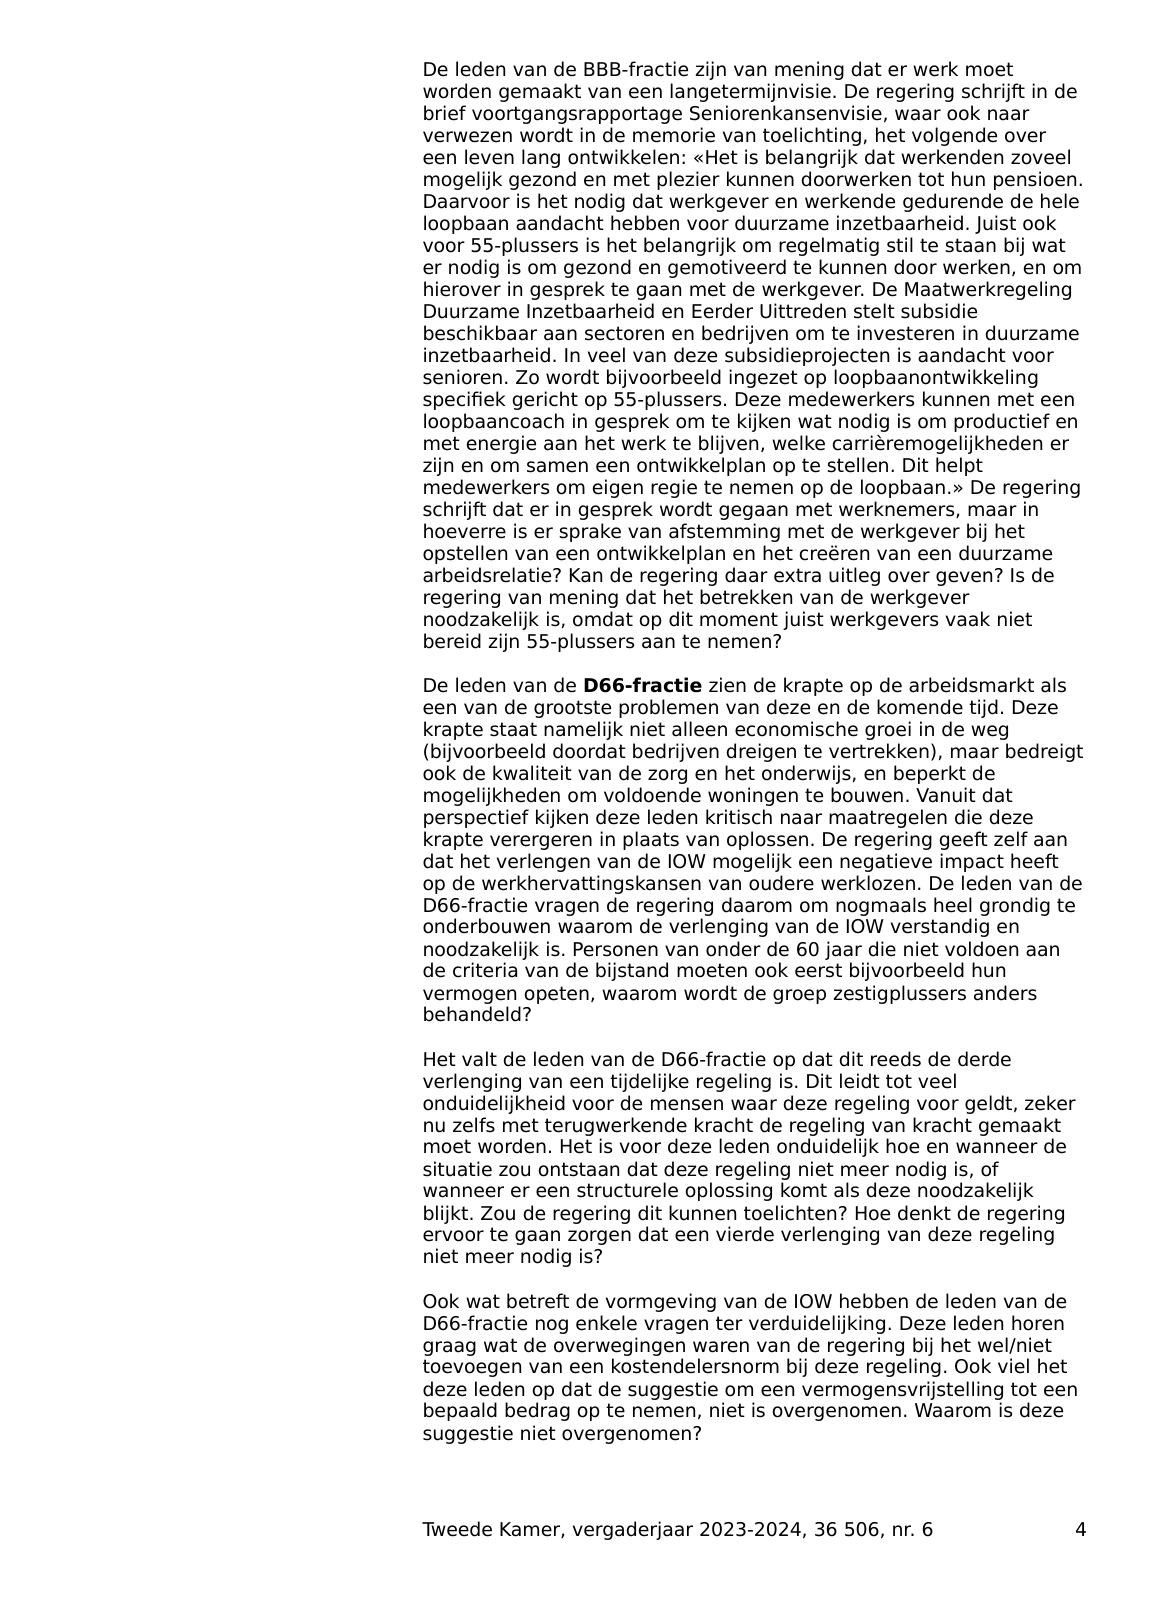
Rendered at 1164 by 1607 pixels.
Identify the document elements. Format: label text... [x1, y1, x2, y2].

text De leden van de BBB-fractie zijn van mening dat er werk moet worden gemaakt van een langetermijnvisie. De regering schrijft in de brief voortgangsrapportage Seniorenkansenvisie, waar ook naar verwezen wordt in de memorie van toelichting, het volgende over een leven lang ontwikkelen: «Het is belangrijk dat werkenden zoveel mogelijk gezond en met plezier kunnen doorwerken tot hun pensioen. Daarvoor is het nodig dat werkgever en werkende gedurende de hele loopbaan aandacht hebben voor duurzame inzetbaarheid. Juist ook voor 55-plussers is het belangrijk om regelmatig stil te staan bij wat er nodig is om gezond en gemotiveerd te kunnen door werken, en om hierover in gesprek te gaan met de werkgever. De Maatwerkregeling Duurzame Inzetbaarheid en Eerder Uittreden stelt subsidie beschikbaar aan sectoren en bedrijven om te investeren in duurzame inzetbaarheid. In veel van deze subsidieprojecten is aandacht voor senioren. Zo wordt bijvoorbeeld ingezet op loopbaanontwikkeling specifiek gericht op 55-plussers. Deze medewerkers kunnen met een loopbaancoach in gesprek om te kijken wat nodig is om productief en met energie aan het werk te blijven, welke carrièremogelijkheden er zijn en om samen een ontwikkelplan op te stellen. Dit helpt medewerkers om eigen regie te nemen op de loopbaan.» De regering schrijft dat er in gesprek wordt gegaan met werknemers, maar in hoeverre is er sprake van afstemming met de werkgever bij het opstellen van een ontwikkelplan en het creëren van een duurzame arbeidsrelatie? Kan de regering daar extra uitleg over geven? Is de regering van mening dat het betrekken van de werkgever noodzakelijk is, omdat op dit moment juist werkgevers vaak niet bereid zijn 55-plussers aan te nemen? [422, 59, 1087, 652]
text Ook wat betreft de vormgeving van de IOW hebben de leden van de D66-fractie nog enkele vragen ter verduidelijking. Deze leden horen graag wat de overwegingen waren van de regering bij het wel/niet toevoegen van een kostendelersnorm bij deze regeling. Ook viel het deze leden op dat de suggestie om een vermogensvrijstelling tot een bepaald bedrag op te nemen, niet is overgenomen. Waarom is deze suggestie niet overgenomen? [422, 1291, 1087, 1444]
text De leden van de D66-fractie zien de krapte op de arbeidsmarkt als een van de grootste problemen van deze en de komende tijd. Deze krapte staat namelijk niet alleen economische groei in de weg (bijvoorbeeld doordat bedrijven dreigen te vertrekken), maar bedreigt ook de kwaliteit van de zorg en het onderwijs, en beperkt de mogelijkheden om voldoende woningen te bouwen. Vanuit dat perspectief kijken deze leden kritisch naar maatregelen die deze krapte verergeren in plaats van oplossen. De regering geeft zelf aan dat het verlengen van de IOW mogelijk een negatieve impact heeft op de werkhervattingskansen van oudere werklozen. De leden van de D66-fractie vragen de regering daarom om nogmaals heel grondig te onderbouwen waarom de verlenging van de IOW verstandig en noodzakelijk is. Personen van onder de 60 jaar die niet voldoen aan de criteria van de bijstand moeten ook eerst bijvoorbeeld hun vermogen opeten, waarom wordt de groep zestigplussers anders behandeld? [422, 675, 1087, 1026]
text Het valt de leden van de D66-fractie op dat dit reeds de derde verlenging van een tijdelijke regeling is. Dit leidt tot veel onduidelijkheid voor de mensen waar deze regeling voor geldt, zeker nu zelfs met terugwerkende kracht de regeling van kracht gemaakt moet worden. Het is voor deze leden onduidelijk hoe en wanneer de situatie zou ontstaan dat deze regeling niet meer nodig is, of wanneer er een structurele oplossing komt als deze noodzakelijk blijkt. Zou de regering dit kunnen toelichten? Hoe denkt de regering ervoor te gaan zorgen dat een vierde verlenging van deze regeling niet meer nodig is? [422, 1048, 1087, 1268]
